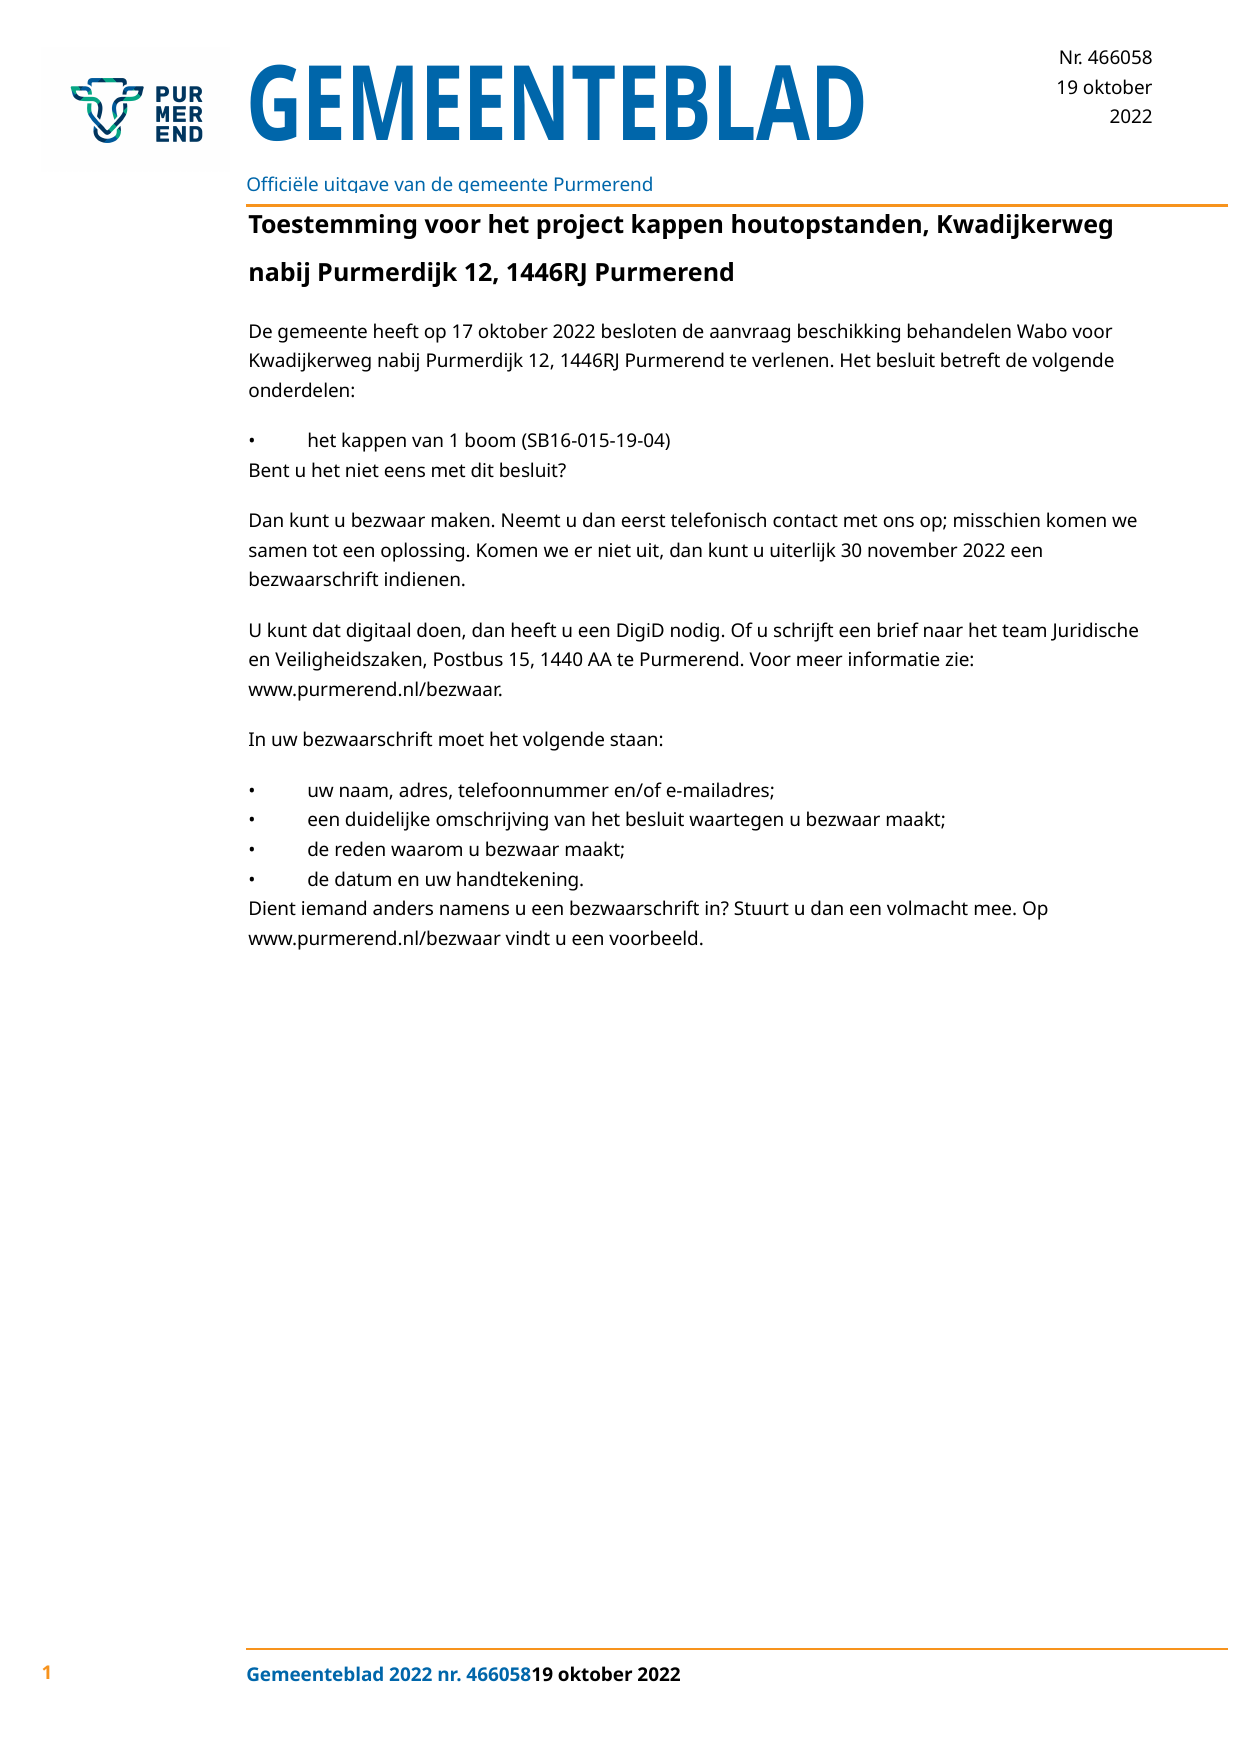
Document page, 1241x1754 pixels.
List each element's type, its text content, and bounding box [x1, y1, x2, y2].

list de reden waarom u bezwaar maakt; [248, 836, 1152, 862]
picture [41, 47, 231, 172]
text De gemeente heeft op 17 oktober 2022 besloten de aanvraag beschikking behandelen Wabo voor Kwadijkerweg nabij Purmerdijk 12, 1446RJ Purmerend te verlenen. Het besluit betreft de volgende onderdelen: [248, 318, 1152, 403]
list het kappen van 1 boom (SB16-015-19-04) [248, 427, 1152, 453]
text U kunt dat digitaal doen, dan heeft u een DigiD nodig. Of u schrijft een brief naar het team Juridische en Veiligheidszaken, Postbus 15, 1440 AA te Purmerend. Voor meer informatie zie: www.purmerend.nl/bezwaar. [248, 617, 1152, 702]
text Dan kunt u bezwaar maken. Neemt u dan eerst telefonisch contact met ons op; misschien komen we samen tot een oplossing. Komen we er niet uit, dan kunt u uiterlijk 30 november 2022 een bezwaarschrift indienen. [248, 507, 1152, 592]
list de datum en uw handtekening. [248, 866, 1152, 892]
text In uw bezwaarschrift moet het volgende staan: [248, 727, 1152, 752]
text Bent u het niet eens met dit besluit? [248, 457, 1152, 483]
list een duidelijke omschrijving van het besluit waartegen u bezwaar maakt; [248, 807, 1152, 832]
text Dient iemand anders namens u een bezwaarschrift in? Stuurt u dan een volmacht mee. Op www.purmerend.nl/bezwaar vindt u een voorbeeld. [248, 895, 1152, 951]
text Toestemming voor het project kappen houtopstanden, Kwadijkerweg nabij Purmerdijk 12, 1446RJ Purmerend [248, 207, 1152, 288]
list uw naam, adres, telefoonnummer en/of e-mailadres; [248, 777, 1152, 803]
